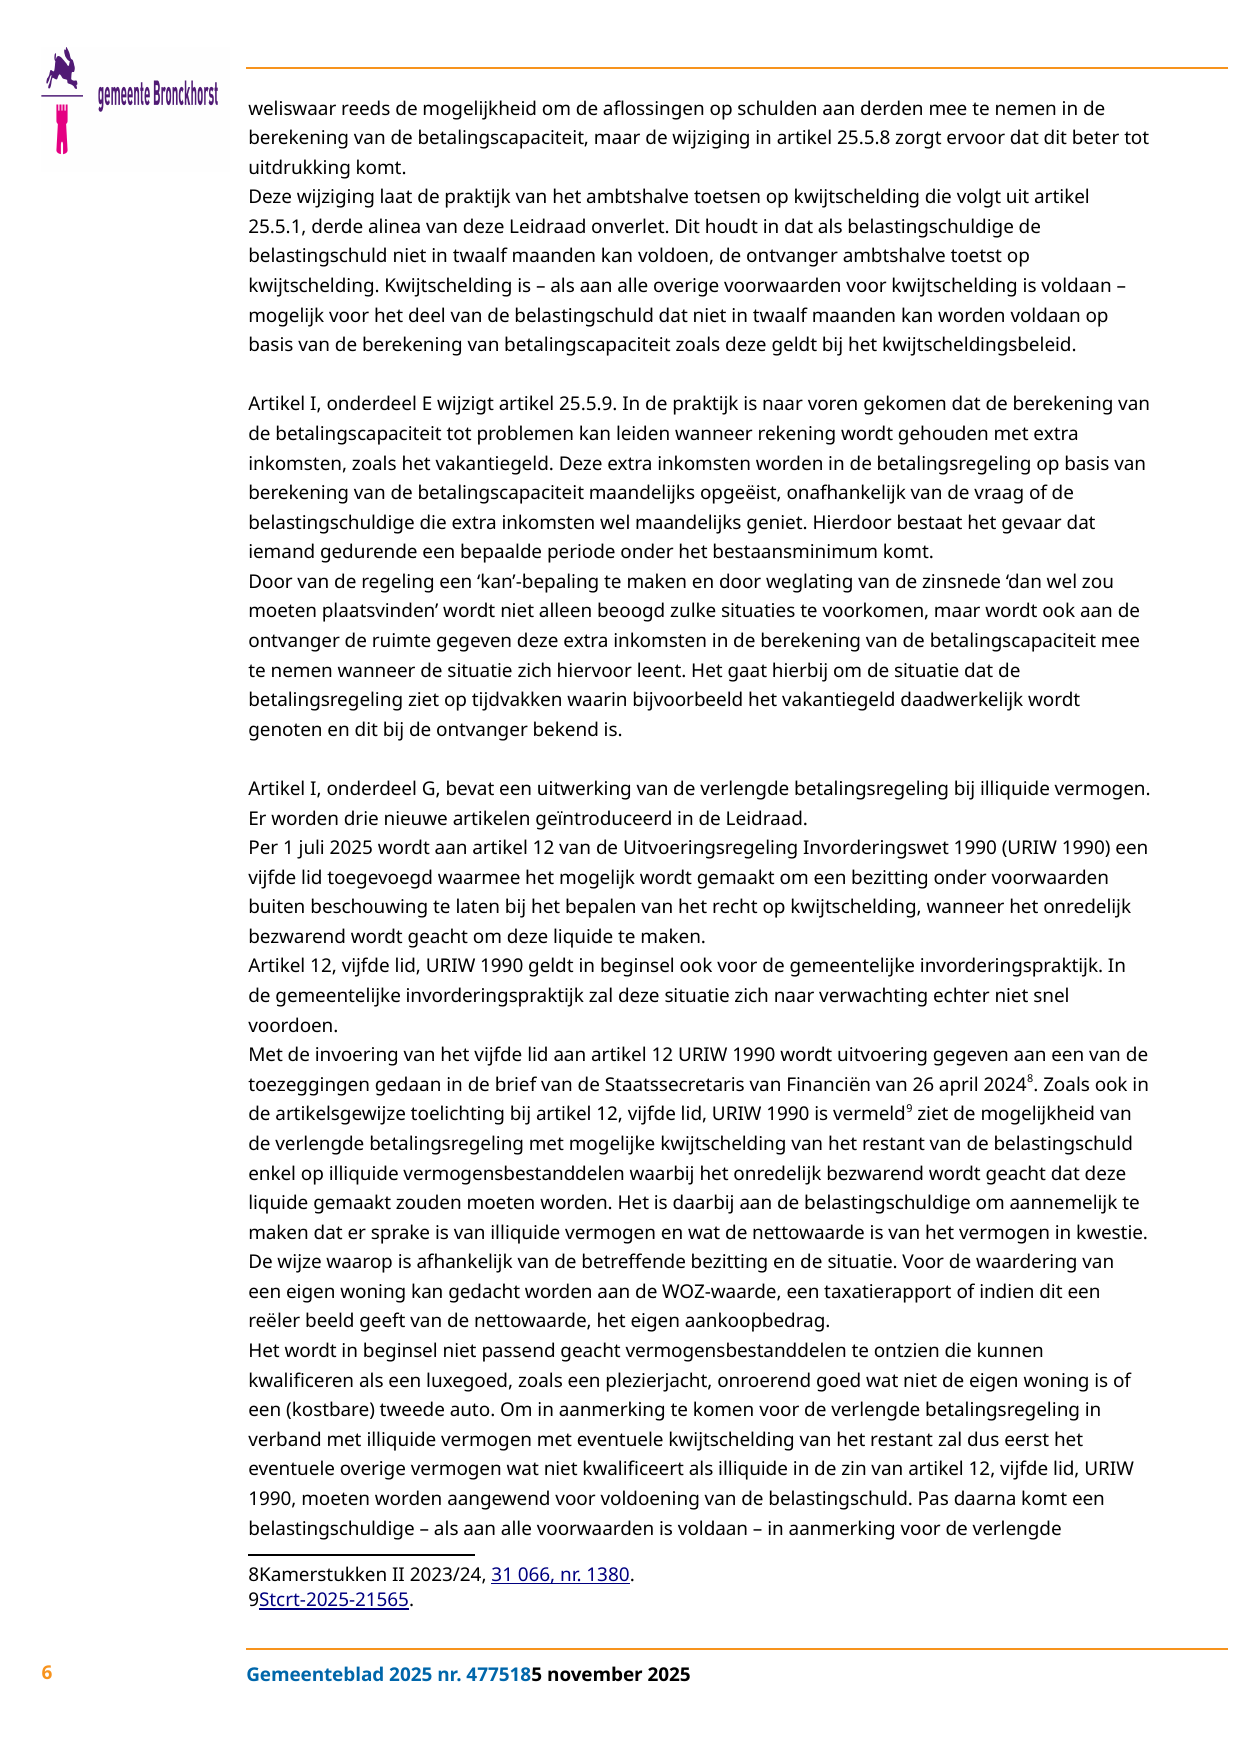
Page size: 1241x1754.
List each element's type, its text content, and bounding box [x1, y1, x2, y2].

text Er worden drie nieuwe artikelen geïntroduceerd in de Leidraad. [248, 805, 1152, 831]
text Artikel I, onderdeel G, bevat een uitwerking van de verlengde betalingsregeling bij illiquide vermogen. [248, 775, 1152, 801]
text Kamerstukken II 2023/24, 31 066, nr. 1380. [248, 1561, 1152, 1586]
text weliswaar reeds de mogelijkheid om de aflossingen op schulden aan derden mee te nemen in de berekening van de betalingscapaciteit, maar de wijziging in artikel 25.5.8 zorgt ervoor dat dit beter tot uitdrukking komt. [248, 95, 1152, 180]
text Deze wijziging laat de praktijk van het ambtshalve toetsen op kwijtschelding die volgt uit artikel 25.5.1, derde alinea van deze Leidraad onverlet. Dit houdt in dat als belastingschuldige de belastingschuld niet in twaalf maanden kan voldoen, de ontvanger ambtshalve toetst op kwijtschelding. Kwijtschelding is – als aan alle overige voorwaarden voor kwijtschelding is voldaan – mogelijk voor het deel van de belastingschuld dat niet in twaalf maanden kan worden voldaan op basis van de berekening van betalingscapaciteit zoals deze geldt bij het kwijtscheldingsbeleid. [248, 183, 1152, 357]
text Met de invoering van het vijfde lid aan artikel 12 URIW 1990 wordt uitvoering gegeven aan een van de toezeggingen gedaan in de brief van de Staatssecretaris van Financiën van 26 april 2024. Zoals ook in de artikelsgewijze toelichting bij artikel 12, vijfde lid, URIW 1990 is vermeld ziet de mogelijkheid van de verlengde betalingsregeling met mogelijke kwijtschelding van het restant van de belastingschuld enkel op illiquide vermogensbestanddelen waarbij het onredelijk bezwarend wordt geacht dat deze liquide gemaakt zouden moeten worden. Het is daarbij aan de belastingschuldige om aannemelijk te maken dat er sprake is van illiquide vermogen en wat de nettowaarde is van het vermogen in kwestie. De wijze waarop is afhankelijk van de betreffende bezitting en de situatie. Voor de waardering van een eigen woning kan gedacht worden aan de WOZ-waarde, een taxatierapport of indien dit een reëler beeld geeft van de nettowaarde, het eigen aankoopbedrag. [248, 1041, 1152, 1333]
text Stcrt-2025-21565. [248, 1586, 1152, 1612]
text Artikel I, onderdeel E wijzigt artikel 25.5.9. In de praktijk is naar voren gekomen dat de berekening van de betalingscapaciteit tot problemen kan leiden wanneer rekening wordt gehouden met extra inkomsten, zoals het vakantiegeld. Deze extra inkomsten worden in de betalingsregeling op basis van berekening van de betalingscapaciteit maandelijks opgeëist, onafhankelijk van de vraag of de belastingschuldige die extra inkomsten wel maandelijks geniet. Hierdoor bestaat het gevaar dat iemand gedurende een bepaalde periode onder het bestaansminimum komt. [248, 391, 1152, 564]
text Artikel 12, vijfde lid, URIW 1990 geldt in beginsel ook voor de gemeentelijke invorderingspraktijk. In de gemeentelijke invorderingspraktijk zal deze situatie zich naar verwachting echter niet snel voordoen. [248, 953, 1152, 1038]
text Het wordt in beginsel niet passend geacht vermogensbestanddelen te ontzien die kunnen kwalificeren als een luxegoed, zoals een plezierjacht, onroerend goed wat niet de eigen woning is of een (kostbare) tweede auto. Om in aanmerking te komen voor de verlengde betalingsregeling in verband met illiquide vermogen met eventuele kwijtschelding van het restant zal dus eerst het eventuele overige vermogen wat niet kwalificeert als illiquide in de zin van artikel 12, vijfde lid, URIW 1990, moeten worden aangewend voor voldoening van de belastingschuld. Pas daarna komt een belastingschuldige – als aan alle voorwaarden is voldaan – in aanmerking voor de verlengde [248, 1337, 1152, 1541]
text Door van de regeling een ‘kan’-bepaling te maken en door weglating van de zinsnede ‘dan wel zou moeten plaatsvinden’ wordt niet alleen beoogd zulke situaties te voorkomen, maar wordt ook aan de ontvanger de ruimte gegeven deze extra inkomsten in de berekening van de betalingscapaciteit mee te nemen wanneer de situatie zich hiervoor leent. Het gaat hierbij om de situatie dat de betalingsregeling ziet op tijdvakken waarin bijvoorbeeld het vakantiegeld daadwerkelijk wordt genoten en dit bij de ontvanger bekend is. [248, 568, 1152, 742]
picture [41, 47, 231, 172]
text Per 1 juli 2025 wordt aan artikel 12 van de Uitvoeringsregeling Invorderingswet 1990 (URIW 1990) een vijfde lid toegevoegd waarmee het mogelijk wordt gemaakt om een bezitting onder voorwaarden buiten beschouwing te laten bij het bepalen van het recht op kwijtschelding, wanneer het onredelijk bezwarend wordt geacht om deze liquide te maken. [248, 834, 1152, 949]
